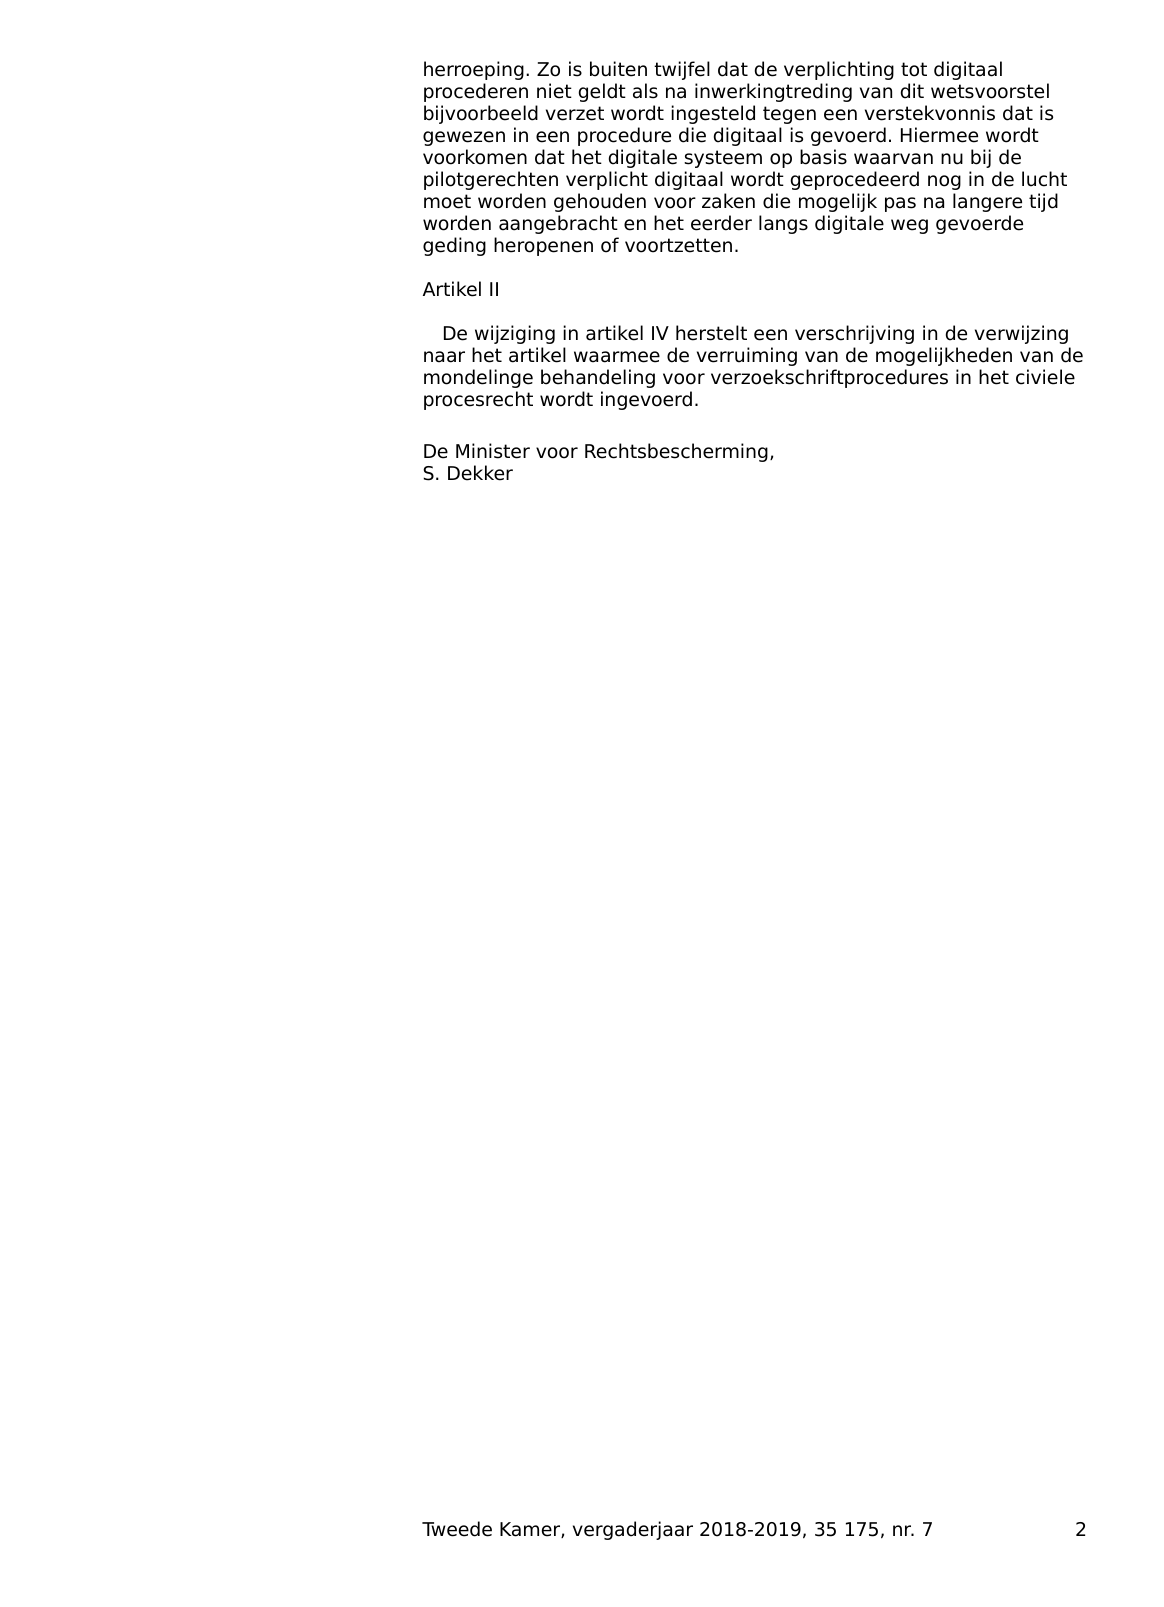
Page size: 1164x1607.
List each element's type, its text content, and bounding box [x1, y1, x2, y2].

text De wijziging in artikel IV herstelt een verschrijving in de verwijzing naar het artikel waarmee de verruiming van de mogelijkheden van de mondelinge behandeling voor verzoekschriftprocedures in het civiele procesrecht wordt ingevoerd. [422, 323, 1087, 411]
subtitle Artikel II [422, 279, 1087, 301]
text herroeping. Zo is buiten twijfel dat de verplichting tot digitaal procederen niet geldt als na inwerkingtreding van dit wetsvoorstel bijvoorbeeld verzet wordt ingesteld tegen een verstekvonnis dat is gewezen in een procedure die digitaal is gevoerd. Hiermee wordt voorkomen dat het digitale systeem op basis waarvan nu bij de pilotgerechten verplicht digitaal wordt geprocedeerd nog in de lucht moet worden gehouden voor zaken die mogelijk pas na langere tijd worden aangebracht en het eerder langs digitale weg gevoerde geding heropenen of voortzetten. [422, 59, 1087, 257]
text De Minister voor Rechtsbescherming, S. Dekker [422, 441, 1087, 485]
